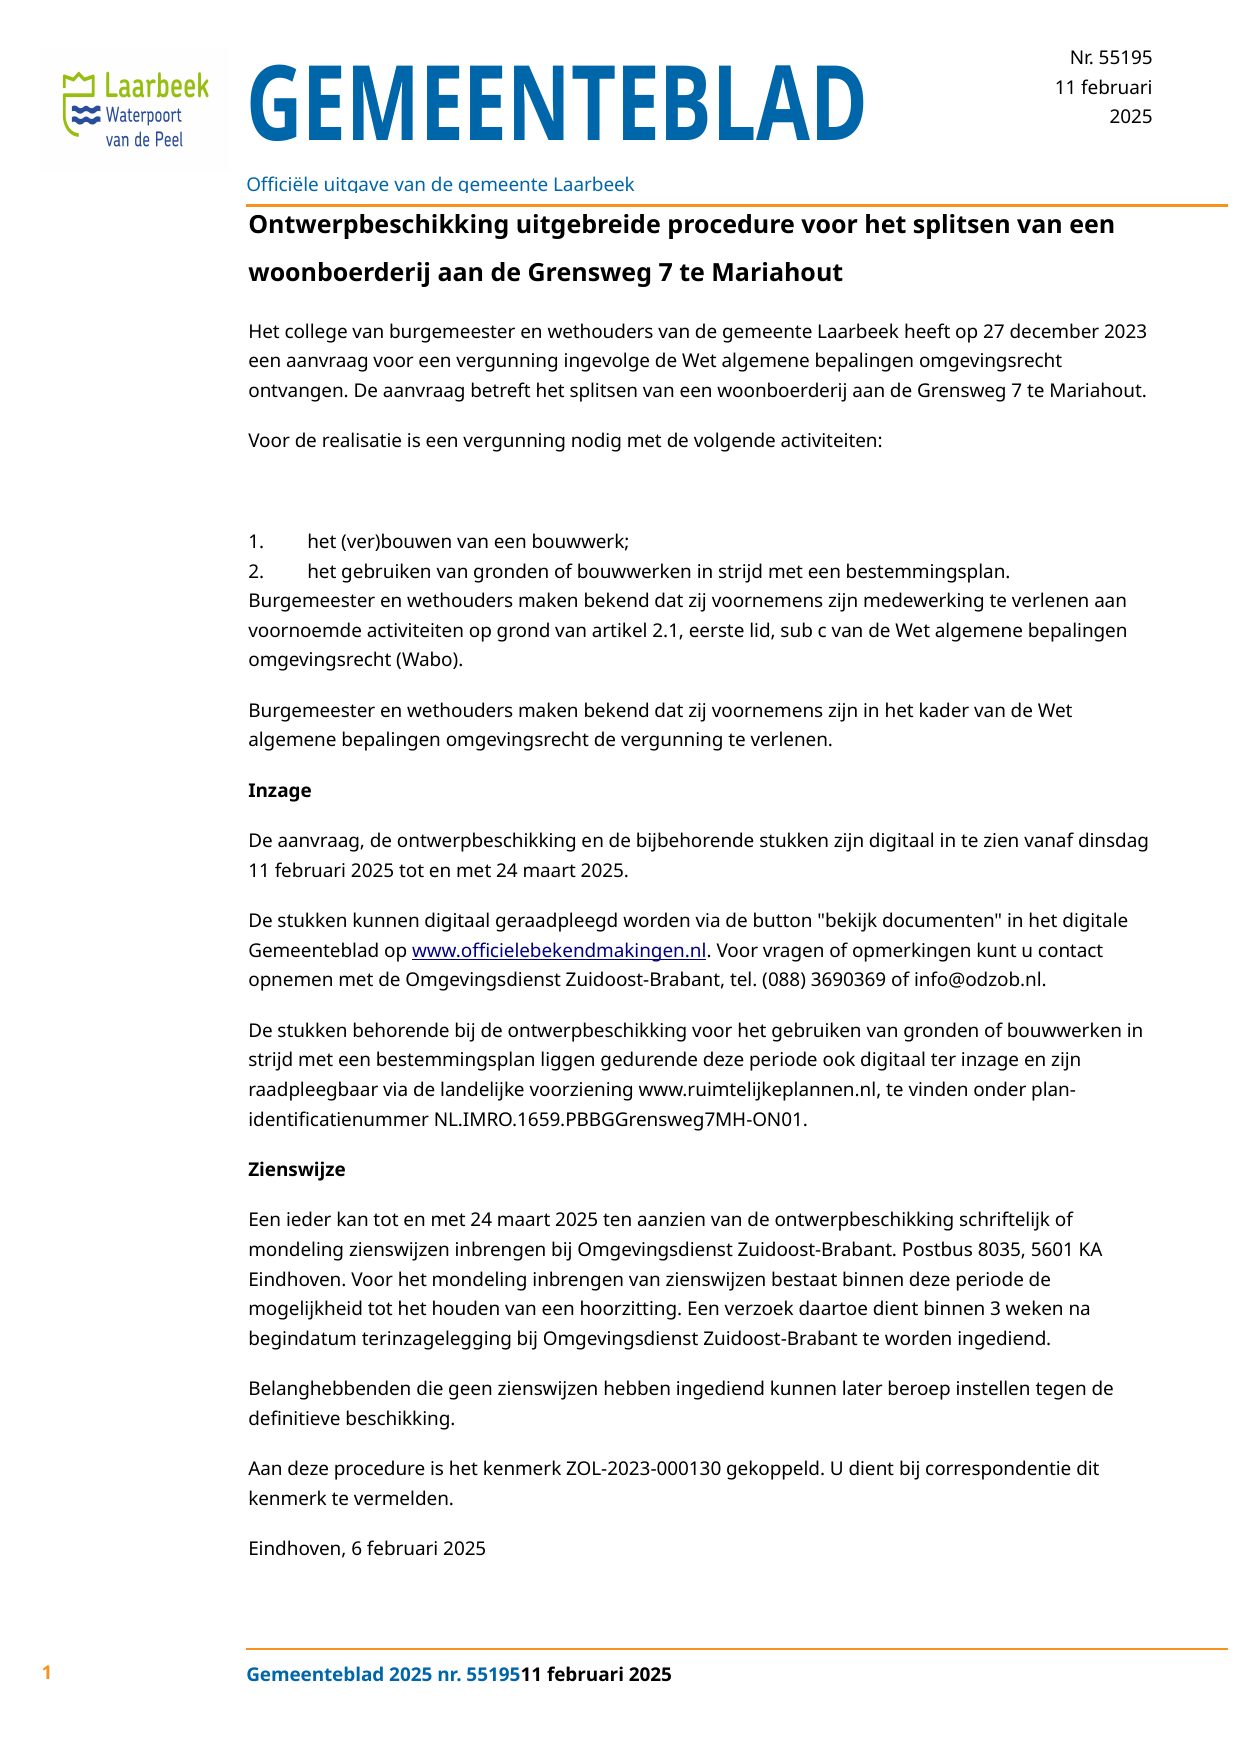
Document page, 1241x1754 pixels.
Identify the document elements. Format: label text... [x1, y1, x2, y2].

text Belanghebbenden die geen zienswijzen hebben ingediend kunnen later beroep instellen tegen de definitieve beschikking. [248, 1375, 1152, 1431]
text Een ieder kan tot en met 24 maart 2025 ten aanzien van de ontwerpbeschikking schriftelijk of mondeling zienswijzen inbrengen bij Omgevingsdienst Zuidoost-Brabant. Postbus 8035, 5601 KA Eindhoven. Voor het mondeling inbrengen van zienswijzen bestaat binnen deze periode de mogelijkheid tot het houden van een hoorzitting. Een verzoek daartoe dient binnen 3 weken na begindatum terinzagelegging bij Omgevingsdienst Zuidoost-Brabant te worden ingediend. [248, 1207, 1152, 1351]
text De aanvraag, de ontwerpbeschikking en de bijbehorende stukken zijn digitaal in te zien vanaf dinsdag 11 februari 2025 tot en met 24 maart 2025. [248, 827, 1152, 883]
text De stukken kunnen digitaal geraadpleegd worden via de button "bekijk documenten" in het digitale Gemeenteblad op www.officielebekendmakingen.nl. Voor vragen of opmerkingen kunt u contact opnemen met de Omgevingsdienst Zuidoost-Brabant, tel. (088) 3690369 of info@odzob.nl. [248, 907, 1152, 992]
list het (ver)bouwen van een bouwwerk; [248, 528, 1152, 554]
text Het college van burgemeester en wethouders van de gemeente Laarbeek heeft op 27 december 2023 een aanvraag voor een vergunning ingevolge de Wet algemene bepalingen omgevingsrecht ontvangen. De aanvraag betreft het splitsen van een woonboerderij aan de Grensweg 7 te Mariahout. [248, 318, 1152, 403]
text De stukken behorende bij de ontwerpbeschikking voor het gebruiken van gronden of bouwwerken in strijd met een bestemmingsplan liggen gedurende deze periode ook digitaal ter inzage en zijn raadpleegbaar via de landelijke voorziening www.ruimtelijkeplannen.nl, te vinden onder plan-identificatienummer NL.IMRO.1659.PBBGGrensweg7MH-ON01. [248, 1017, 1152, 1132]
list het gebruiken van gronden of bouwwerken in strijd met een bestemmingsplan. [248, 558, 1152, 584]
text Burgemeester en wethouders maken bekend dat zij voornemens zijn medewerking te verlenen aan voornoemde activiteiten op grond van artikel 2.1, eerste lid, sub c van de Wet algemene bepalingen omgevingsrecht (Wabo). [248, 587, 1152, 672]
text Eindhoven, 6 februari 2025 [248, 1535, 1152, 1561]
picture [41, 47, 231, 172]
text Zienswijze [248, 1156, 1152, 1182]
text Inzage [248, 777, 1152, 803]
text Ontwerpbeschikking uitgebreide procedure voor het splitsen van een woonboerderij aan de Grensweg 7 te Mariahout [248, 207, 1152, 288]
text Burgemeester en wethouders maken bekend dat zij voornemens zijn in het kader van de Wet algemene bepalingen omgevingsrecht de vergunning te verlenen. [248, 697, 1152, 752]
text Voor de realisatie is een vergunning nodig met de volgende activiteiten: [248, 427, 1152, 453]
text Aan deze procedure is het kenmerk ZOL-2023-000130 gekoppeld. U dient bij correspondentie dit kenmerk te vermelden. [248, 1455, 1152, 1511]
